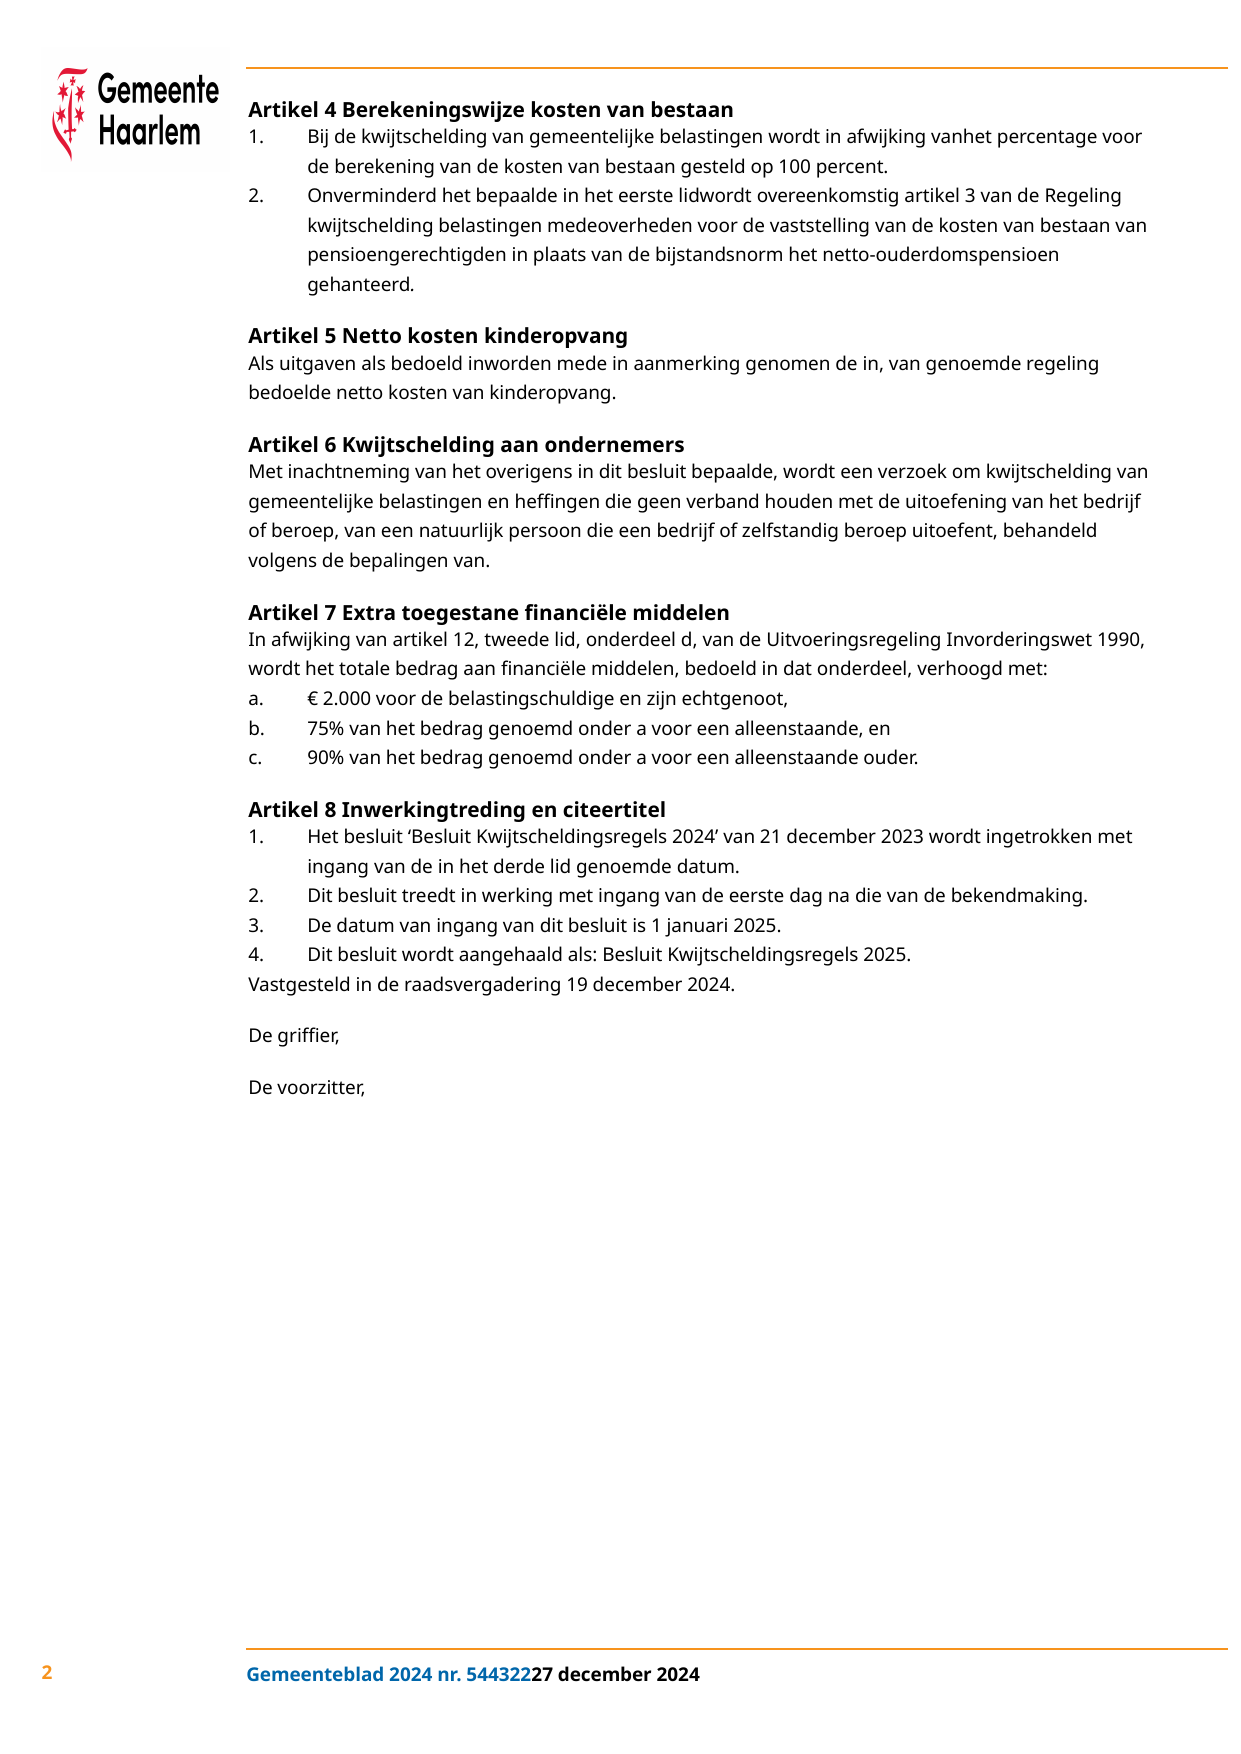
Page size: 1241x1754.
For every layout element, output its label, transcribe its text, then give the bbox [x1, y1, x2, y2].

list Dit besluit wordt aangehaald als: Besluit Kwijtscheldingsregels 2025. [248, 942, 1152, 967]
picture [41, 47, 231, 172]
text Met inachtneming van het overigens in dit besluit bepaalde, wordt een verzoek om kwijtschelding van gemeentelijke belastingen en heffingen die geen verband houden met de uitoefening van het bedrijf of beroep, van een natuurlijk persoon die een bedrijf of zelfstandig beroep uitoefent, behandeld volgens de bepalingen van. [248, 458, 1152, 573]
list De datum van ingang van dit besluit is 1 januari 2025. [248, 912, 1152, 938]
list 90% van het bedrag genoemd onder a voor een alleenstaande ouder. [248, 744, 1152, 770]
list 75% van het bedrag genoemd onder a voor een alleenstaande, en [248, 715, 1152, 741]
list € 2.000 voor de belastingschuldige en zijn echtgenoot, [248, 685, 1152, 711]
text De griffier, [248, 1023, 1152, 1048]
list Onverminderd het bepaalde in het eerste lidwordt overeenkomstig artikel 3 van de Regeling kwijtschelding belastingen medeoverheden voor de vaststelling van de kosten van bestaan van pensioengerechtigden in plaats van de bijstandsnorm het netto-ouderdomspensioen gehanteerd. [248, 182, 1152, 297]
text Artikel 6 Kwijtschelding aan ondernemers [248, 430, 1152, 458]
text Vastgesteld in de raadsvergadering 19 december 2024. [248, 971, 1152, 997]
text Artikel 4 Berekeningswijze kosten van bestaan [248, 95, 1152, 123]
text Artikel 7 Extra toegestane financiële middelen [248, 598, 1152, 626]
text In afwijking van artikel 12, tweede lid, onderdeel d, van de Uitvoeringsregeling Invorderingswet 1990, wordt het totale bedrag aan financiële middelen, bedoeld in dat onderdeel, verhoogd met: [248, 626, 1152, 681]
list Dit besluit treedt in werking met ingang van de eerste dag na die van de bekendmaking. [248, 882, 1152, 908]
text De voorzitter, [248, 1074, 1152, 1100]
list Bij de kwijtschelding van gemeentelijke belastingen wordt in afwijking vanhet percentage voor de berekening van de kosten van bestaan gesteld op 100 percent. [248, 123, 1152, 178]
text Artikel 5 Netto kosten kinderopvang [248, 322, 1152, 350]
text Artikel 8 Inwerkingtreding en citeertitel [248, 795, 1152, 823]
list Het besluit ‘Besluit Kwijtscheldingsregels 2024’ van 21 december 2023 wordt ingetrokken met ingang van de in het derde lid genoemde datum. [248, 823, 1152, 878]
text Als uitgaven als bedoeld inworden mede in aanmerking genomen de in, van genoemde regeling bedoelde netto kosten van kinderopvang. [248, 350, 1152, 405]
